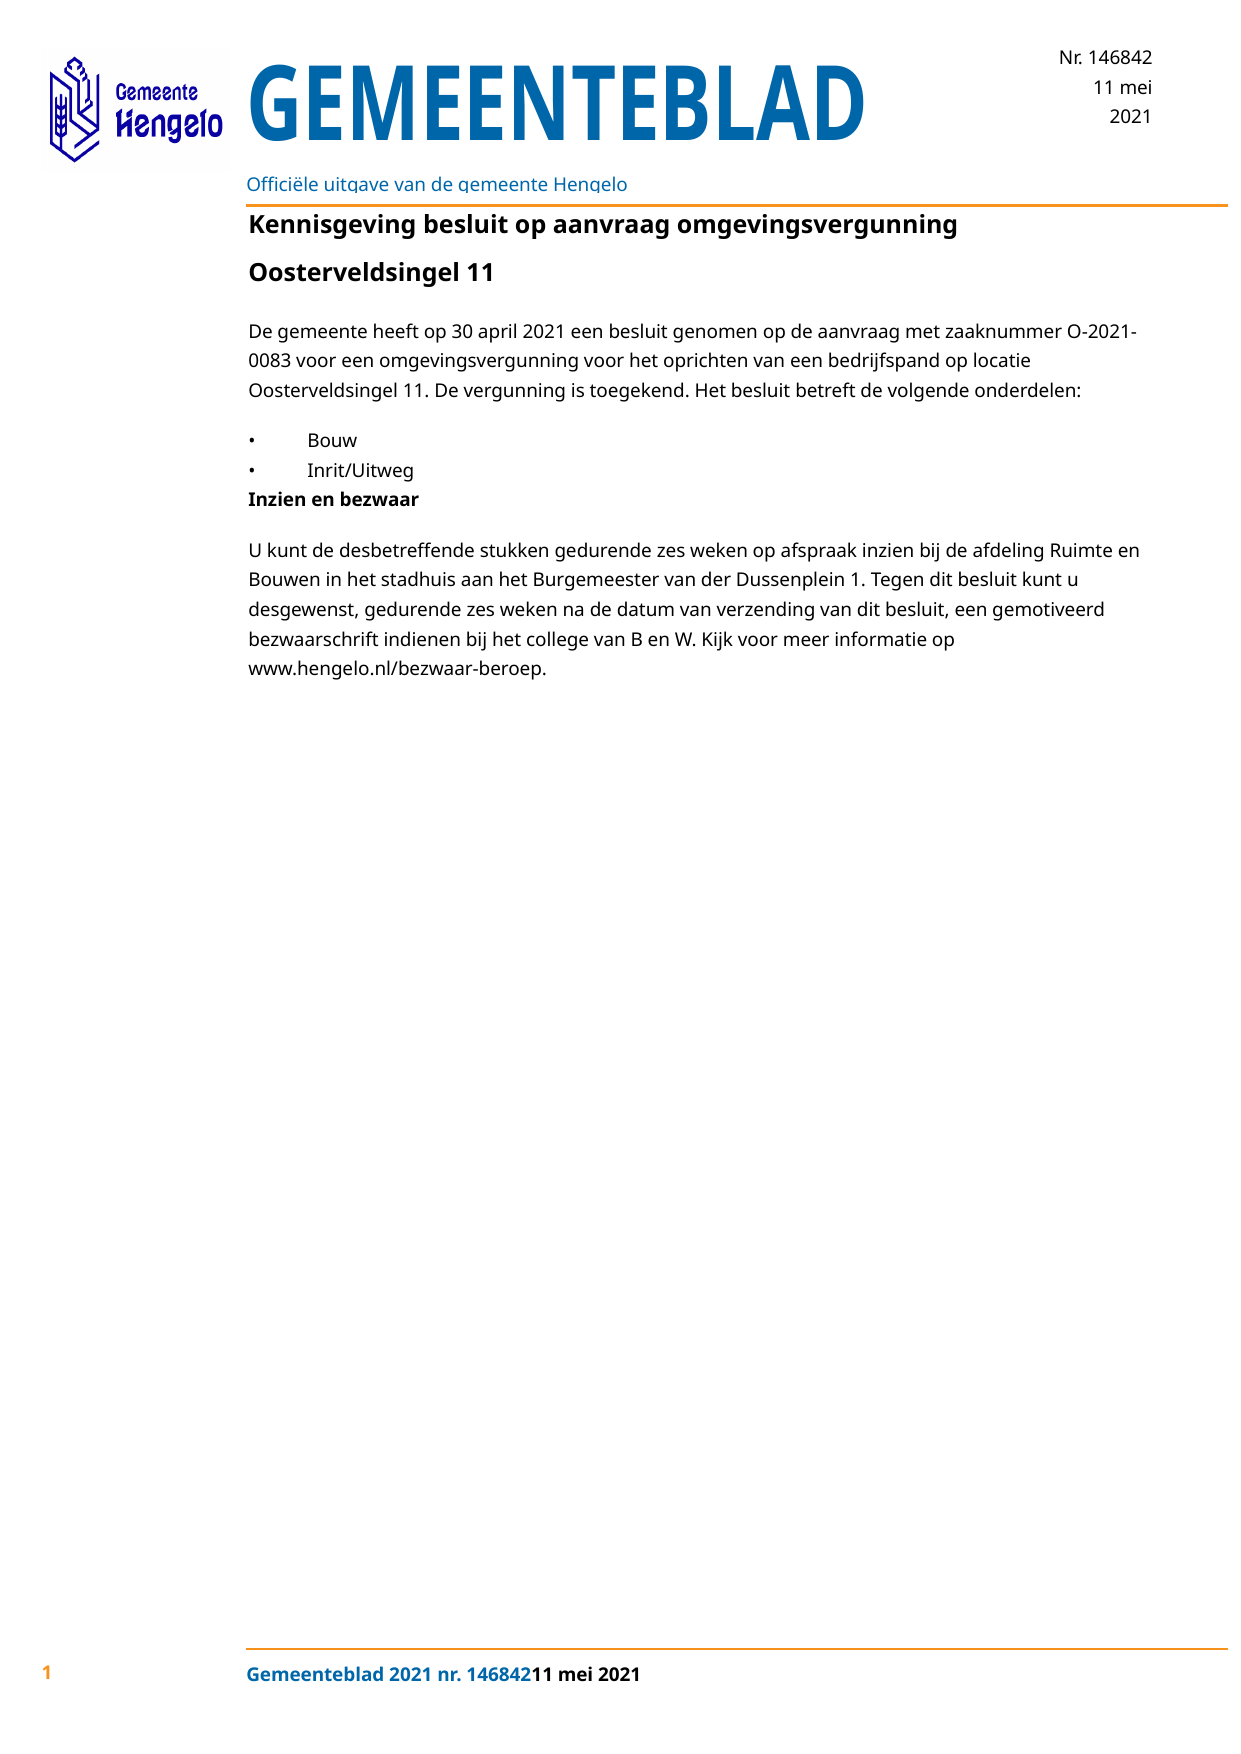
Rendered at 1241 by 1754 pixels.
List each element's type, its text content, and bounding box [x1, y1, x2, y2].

list Inrit/Uitweg [248, 457, 1152, 483]
text Kennisgeving besluit op aanvraag omgevingsvergunning Oosterveldsingel 11 [248, 207, 1152, 288]
picture [41, 47, 231, 172]
text U kunt de desbetreffende stukken gedurende zes weken op afspraak inzien bij de afdeling Ruimte en Bouwen in het stadhuis aan het Burgemeester van der Dussenplein 1. Tegen dit besluit kunt u desgewenst, gedurende zes weken na de datum van verzending van dit besluit, een gemotiveerd bezwaarschrift indienen bij het college van B en W. Kijk voor meer informatie op www.hengelo.nl/bezwaar-beroep. [248, 537, 1152, 681]
text Inzien en bezwaar [248, 487, 1152, 512]
text De gemeente heeft op 30 april 2021 een besluit genomen op de aanvraag met zaaknummer O-2021-0083 voor een omgevingsvergunning voor het oprichten van een bedrijfspand op locatie Oosterveldsingel 11. De vergunning is toegekend. Het besluit betreft de volgende onderdelen: [248, 318, 1152, 403]
list Bouw [248, 427, 1152, 453]
